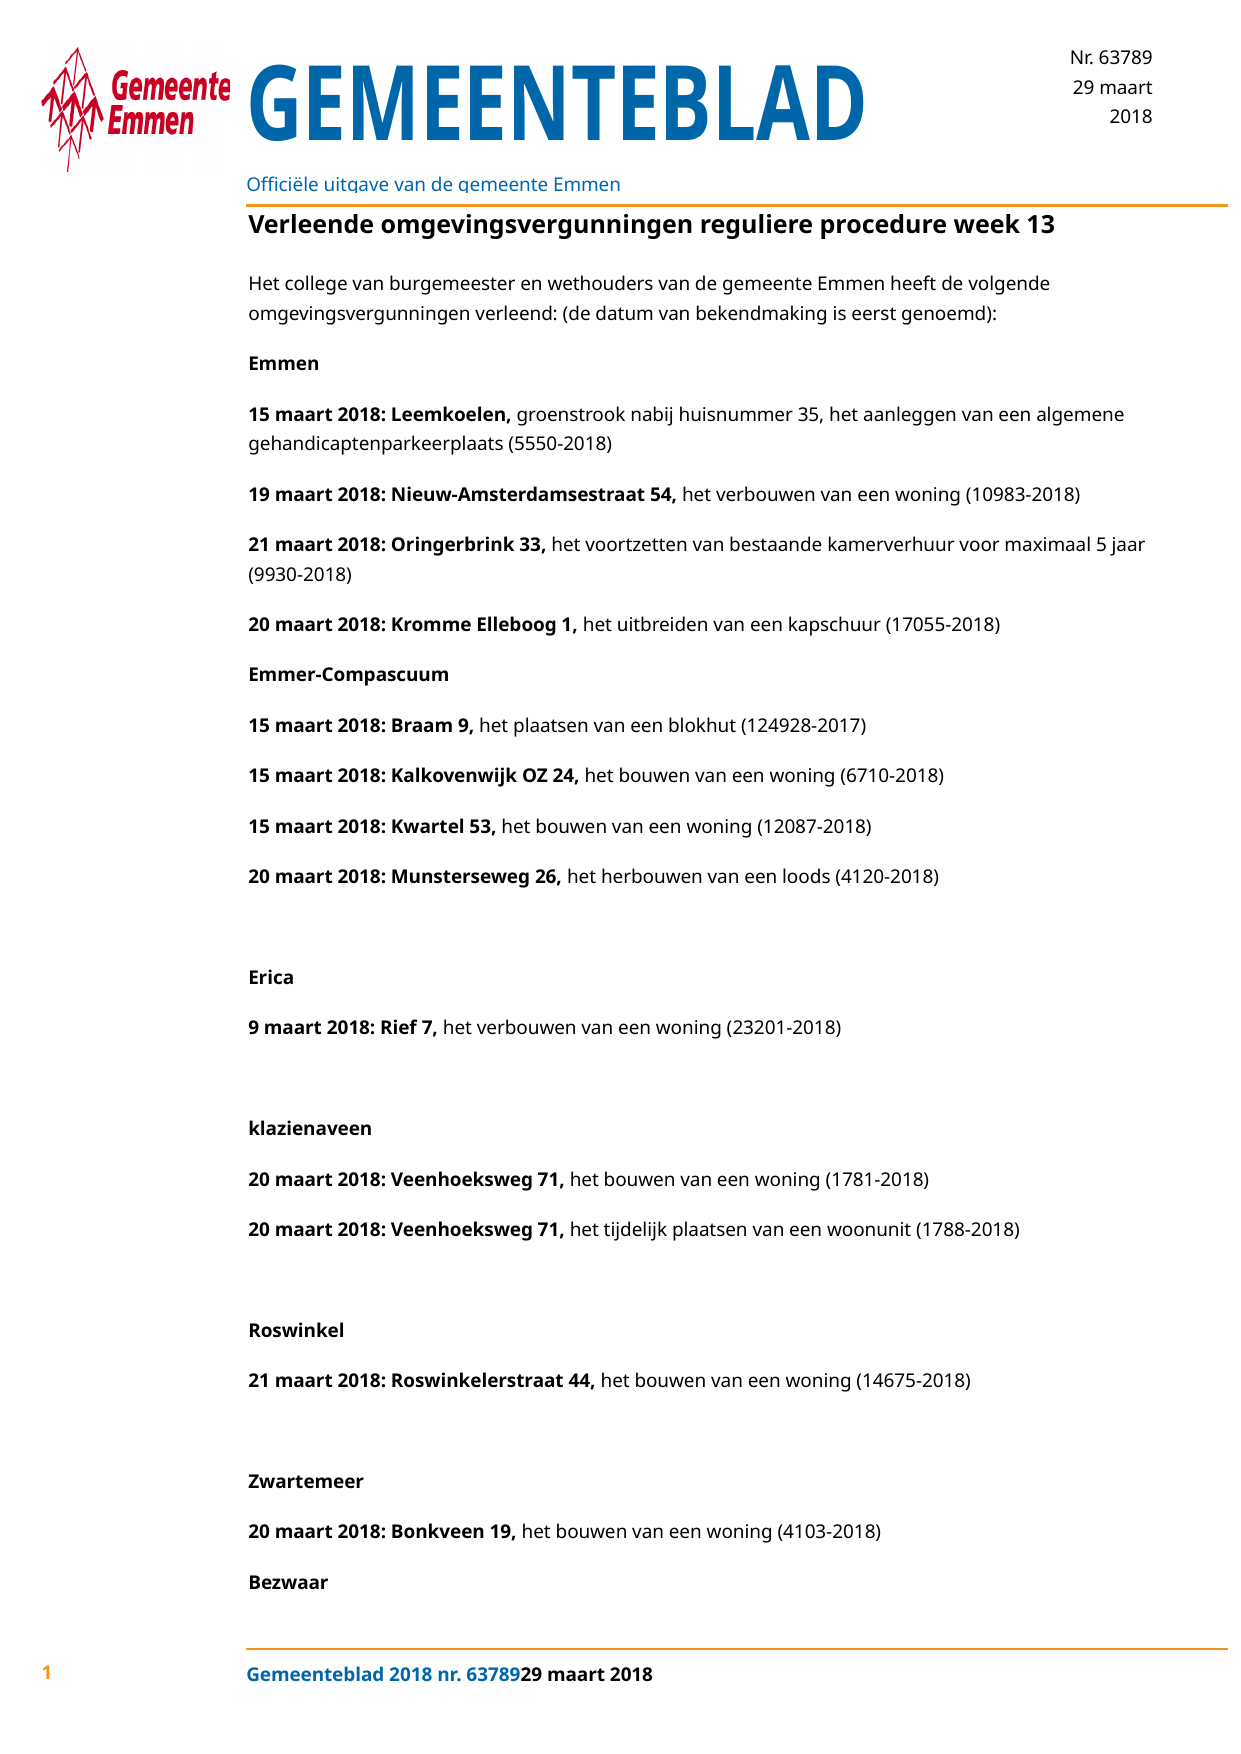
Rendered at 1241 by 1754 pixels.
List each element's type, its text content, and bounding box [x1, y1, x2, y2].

text Verleende omgevingsvergunningen reguliere procedure week 13 [248, 207, 1152, 241]
text 15 maart 2018: Braam 9, het plaatsen van een blokhut (124928-2017) [248, 712, 1152, 738]
text 20 maart 2018: Veenhoeksweg 71, het bouwen van een woning (1781-2018) [248, 1166, 1152, 1191]
text Erica [248, 964, 1152, 990]
text Emmen [248, 350, 1152, 376]
text Emmer-Compascuum [248, 662, 1152, 687]
text 21 maart 2018: Roswinkelerstraat 44, het bouwen van een woning (14675-2018) [248, 1367, 1152, 1393]
text 20 maart 2018: Veenhoeksweg 71, het tijdelijk plaatsen van een woonunit (1788-2018) [248, 1216, 1152, 1242]
text 15 maart 2018: Kwartel 53, het bouwen van een woning (12087-2018) [248, 813, 1152, 838]
text Zwartemeer [248, 1468, 1152, 1494]
text 20 maart 2018: Bonkveen 19, het bouwen van een woning (4103-2018) [248, 1519, 1152, 1544]
text 9 maart 2018: Rief 7, het verbouwen van een woning (23201-2018) [248, 1014, 1152, 1040]
picture [41, 47, 231, 172]
text 20 maart 2018: Munsterseweg 26, het herbouwen van een loods (4120-2018) [248, 863, 1152, 889]
text Bezwaar [248, 1569, 1152, 1595]
text 15 maart 2018: Kalkovenwijk OZ 24, het bouwen van een woning (6710-2018) [248, 762, 1152, 788]
text 21 maart 2018: Oringerbrink 33, het voortzetten van bestaande kamerverhuur voor maximaal 5 jaar (9930-2018) [248, 531, 1152, 586]
text klazienaveen [248, 1115, 1152, 1141]
text 19 maart 2018: Nieuw-Amsterdamsestraat 54, het verbouwen van een woning (10983-2018) [248, 481, 1152, 506]
text Roswinkel [248, 1317, 1152, 1343]
text 20 maart 2018: Kromme Elleboog 1, het uitbreiden van een kapschuur (17055-2018) [248, 611, 1152, 637]
text 15 maart 2018: Leemkoelen, groenstrook nabij huisnummer 35, het aanleggen van een algemene gehandicaptenparkeerplaats (5550-2018) [248, 401, 1152, 456]
text Het college van burgemeester en wethouders van de gemeente Emmen heeft de volgende omgevingsvergunningen verleend: (de datum van bekendmaking is eerst genoemd): [248, 270, 1152, 326]
